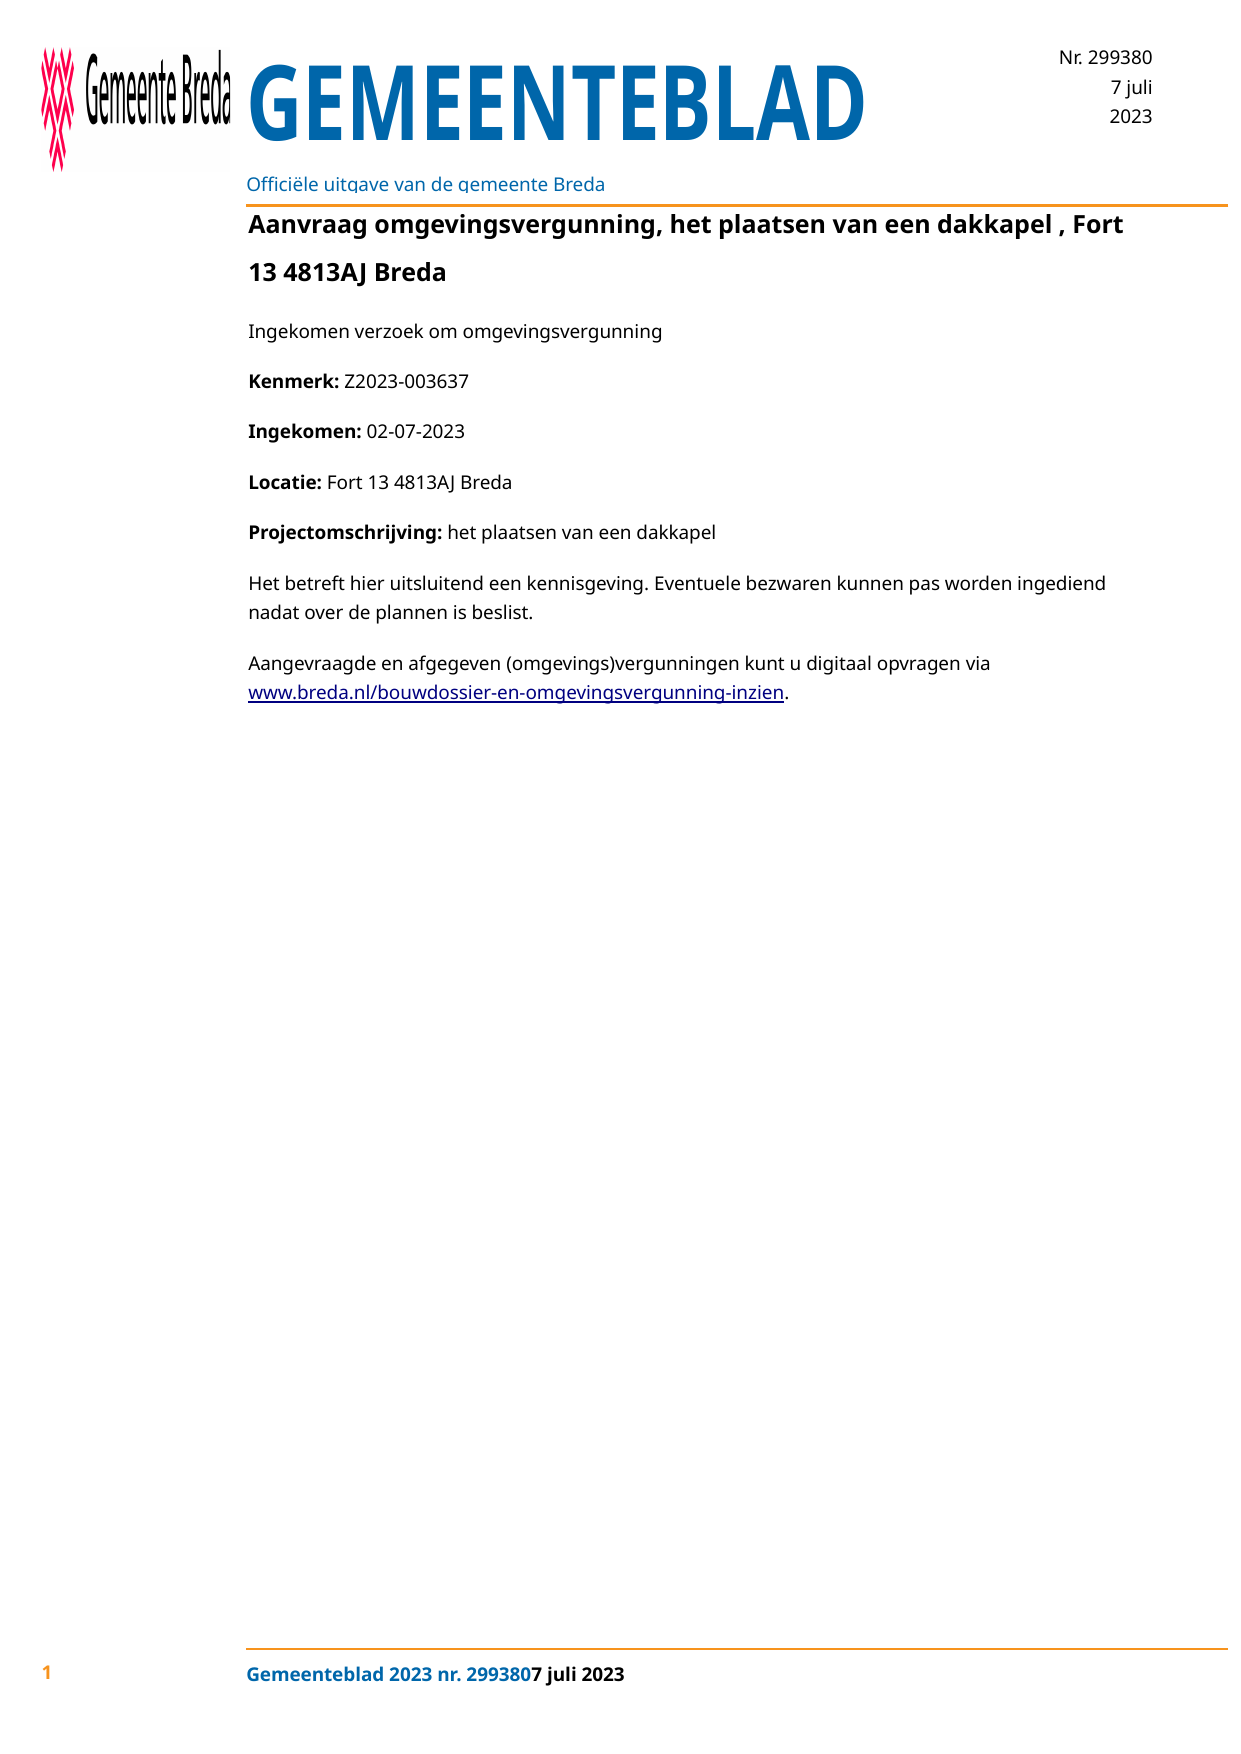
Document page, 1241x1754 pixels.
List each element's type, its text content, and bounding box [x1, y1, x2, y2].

text Aangevraagde en afgegeven (omgevings)vergunningen kunt u digitaal opvragen via www.breda.nl/bouwdossier-en-omgevingsvergunning-inzien. [248, 650, 1152, 705]
text Het betreft hier uitsluitend een kennisgeving. Eventuele bezwaren kunnen pas worden ingediend nadat over de plannen is beslist. [248, 570, 1152, 625]
text Ingekomen verzoek om omgevingsvergunning [248, 318, 1152, 344]
text Kenmerk: Z2023-003637 [248, 368, 1152, 394]
text Locatie: Fort 13 4813AJ Breda [248, 469, 1152, 495]
text Aanvraag omgevingsvergunning, het plaatsen van een dakkapel , Fort 13 4813AJ Breda [248, 207, 1152, 288]
picture [41, 47, 231, 172]
text Ingekomen: 02-07-2023 [248, 419, 1152, 444]
text Projectomschrijving: het plaatsen van een dakkapel [248, 519, 1152, 545]
